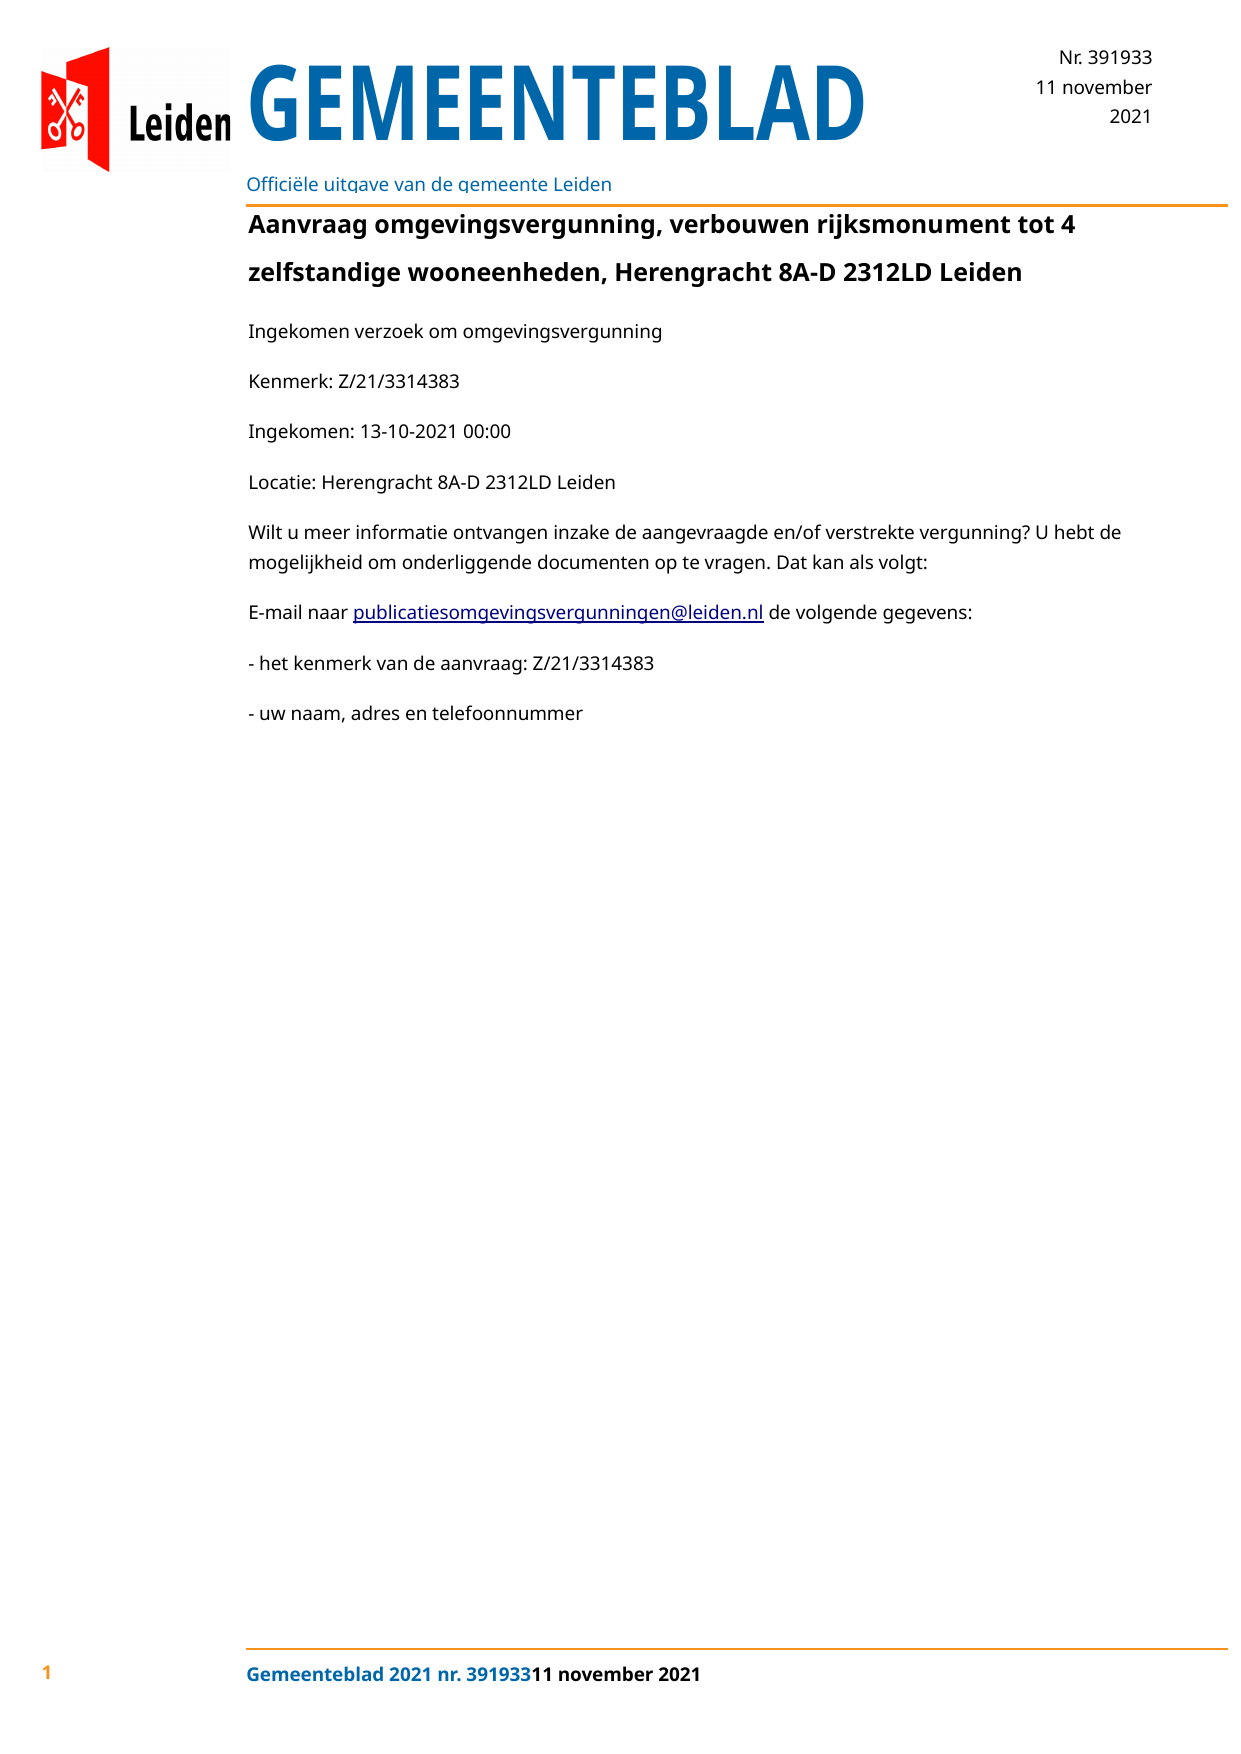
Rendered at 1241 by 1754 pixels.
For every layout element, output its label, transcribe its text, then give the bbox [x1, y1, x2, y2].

text Kenmerk: Z/21/3314383 [248, 368, 1152, 394]
text Wilt u meer informatie ontvangen inzake de aangevraagde en/of verstrekte vergunning? U hebt de mogelijkheid om onderliggende documenten op te vragen. Dat kan als volgt: [248, 519, 1152, 575]
text - het kenmerk van de aanvraag: Z/21/3314383 [248, 650, 1152, 676]
text Locatie: Herengracht 8A-D 2312LD Leiden [248, 469, 1152, 495]
text - uw naam, adres en telefoonnummer [248, 700, 1152, 726]
picture [41, 47, 231, 172]
text Ingekomen verzoek om omgevingsvergunning [248, 318, 1152, 344]
text E-mail naar publicatiesomgevingsvergunningen@leiden.nl de volgende gegevens: [248, 599, 1152, 625]
text Ingekomen: 13-10-2021 00:00 [248, 419, 1152, 444]
text Aanvraag omgevingsvergunning, verbouwen rijksmonu­ment tot 4 zelfstand­ige wooneenhe­den, Herengracht 8A-D 2312LD Leiden [248, 207, 1152, 288]
